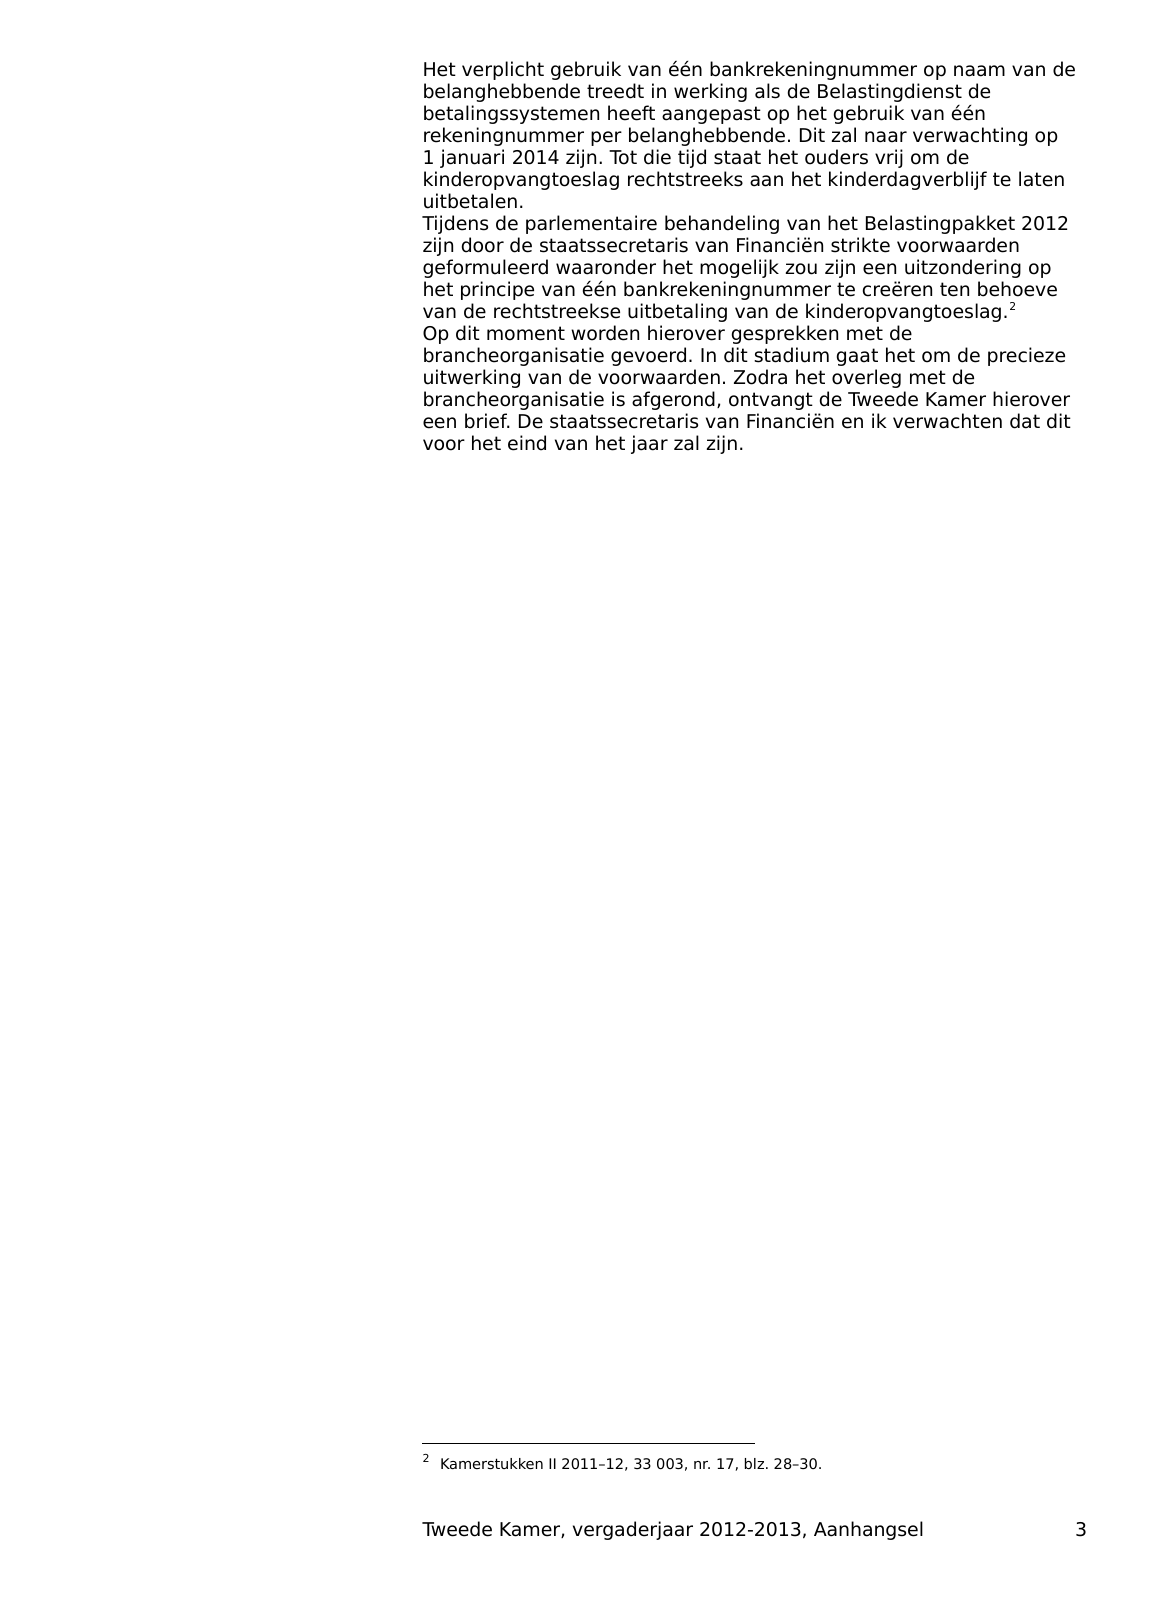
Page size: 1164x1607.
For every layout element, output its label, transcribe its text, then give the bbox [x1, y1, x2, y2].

text Kamerstukken II 2011–12, 33 003, nr. 17, blz. 28–30. [422, 1452, 1087, 1474]
text Op dit moment worden hierover gesprekken met de brancheorganisatie gevoerd. In dit stadium gaat het om de precieze uitwerking van de voorwaarden. Zodra het overleg met de brancheorganisatie is afgerond, ontvangt de Tweede Kamer hierover een brief. De staatssecretaris van Financiën en ik verwachten dat dit voor het eind van het jaar zal zijn. [422, 323, 1087, 455]
text Het verplicht gebruik van één bankrekeningnummer op naam van de belanghebbende treedt in werking als de Belastingdienst de betalingssystemen heeft aangepast op het gebruik van één rekeningnummer per belanghebbende. Dit zal naar verwachting op 1 januari 2014 zijn. Tot die tijd staat het ouders vrij om de kinderopvangtoeslag rechtstreeks aan het kinderdagverblijf te laten uitbetalen. [422, 59, 1087, 213]
text Tijdens de parlementaire behandeling van het Belastingpakket 2012 zijn door de staatssecretaris van Financiën strikte voorwaarden geformuleerd waaronder het mogelijk zou zijn een uitzondering op het principe van één bankrekeningnummer te creëren ten behoeve van de rechtstreekse uitbetaling van de kinderopvangtoeslag. [422, 213, 1087, 323]
